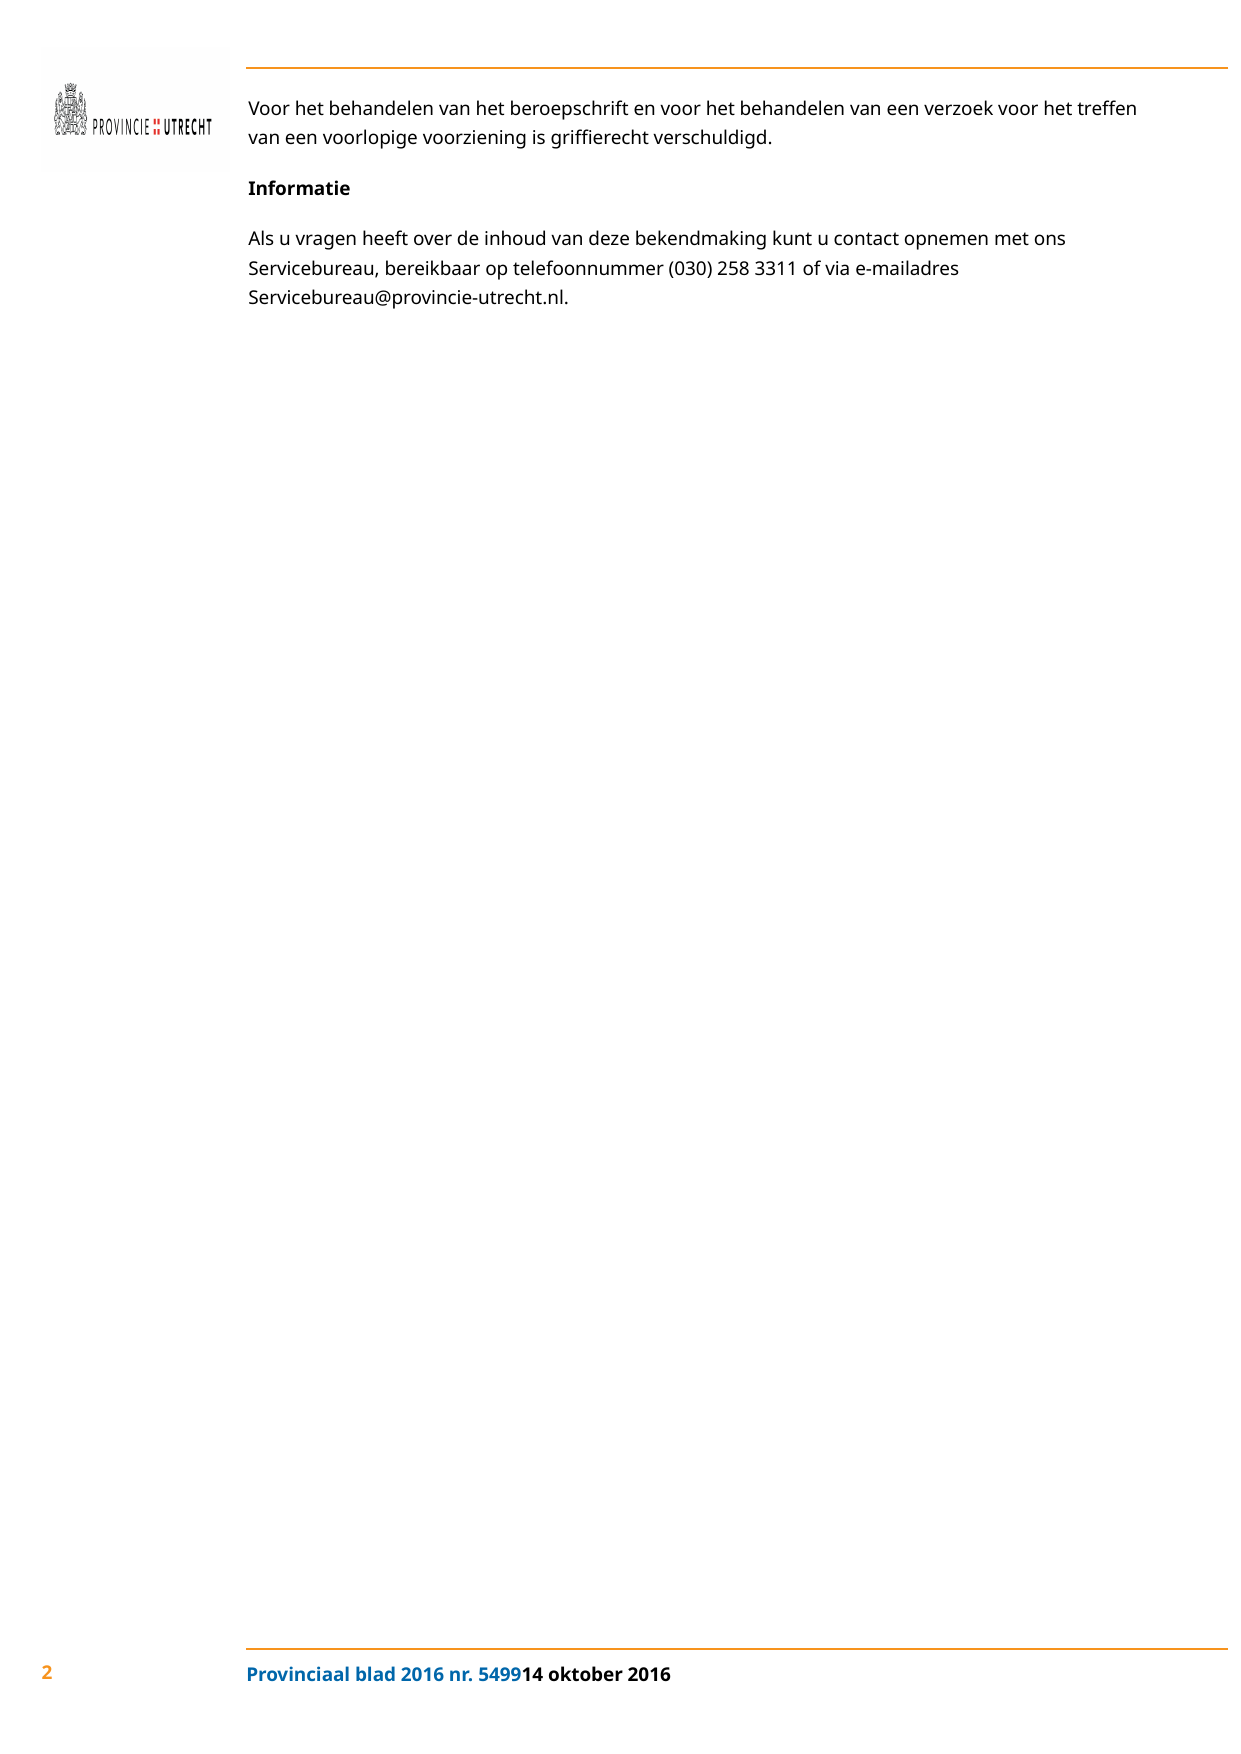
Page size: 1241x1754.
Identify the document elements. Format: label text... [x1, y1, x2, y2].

text Voor het behandelen van het beroepschrift en voor het behandelen van een verzoek voor het treffen van een voorlopige voorziening is griffierecht verschuldigd. [248, 95, 1152, 150]
text Informatie [248, 175, 1152, 201]
picture [41, 47, 231, 172]
text Als u vragen heeft over de inhoud van deze bekendmaking kunt u contact opnemen met ons Servicebureau, bereikbaar op telefoonnummer (030) 258 3311 of via e-mailadres Servicebureau@provincie-utrecht.nl. [248, 225, 1152, 310]
